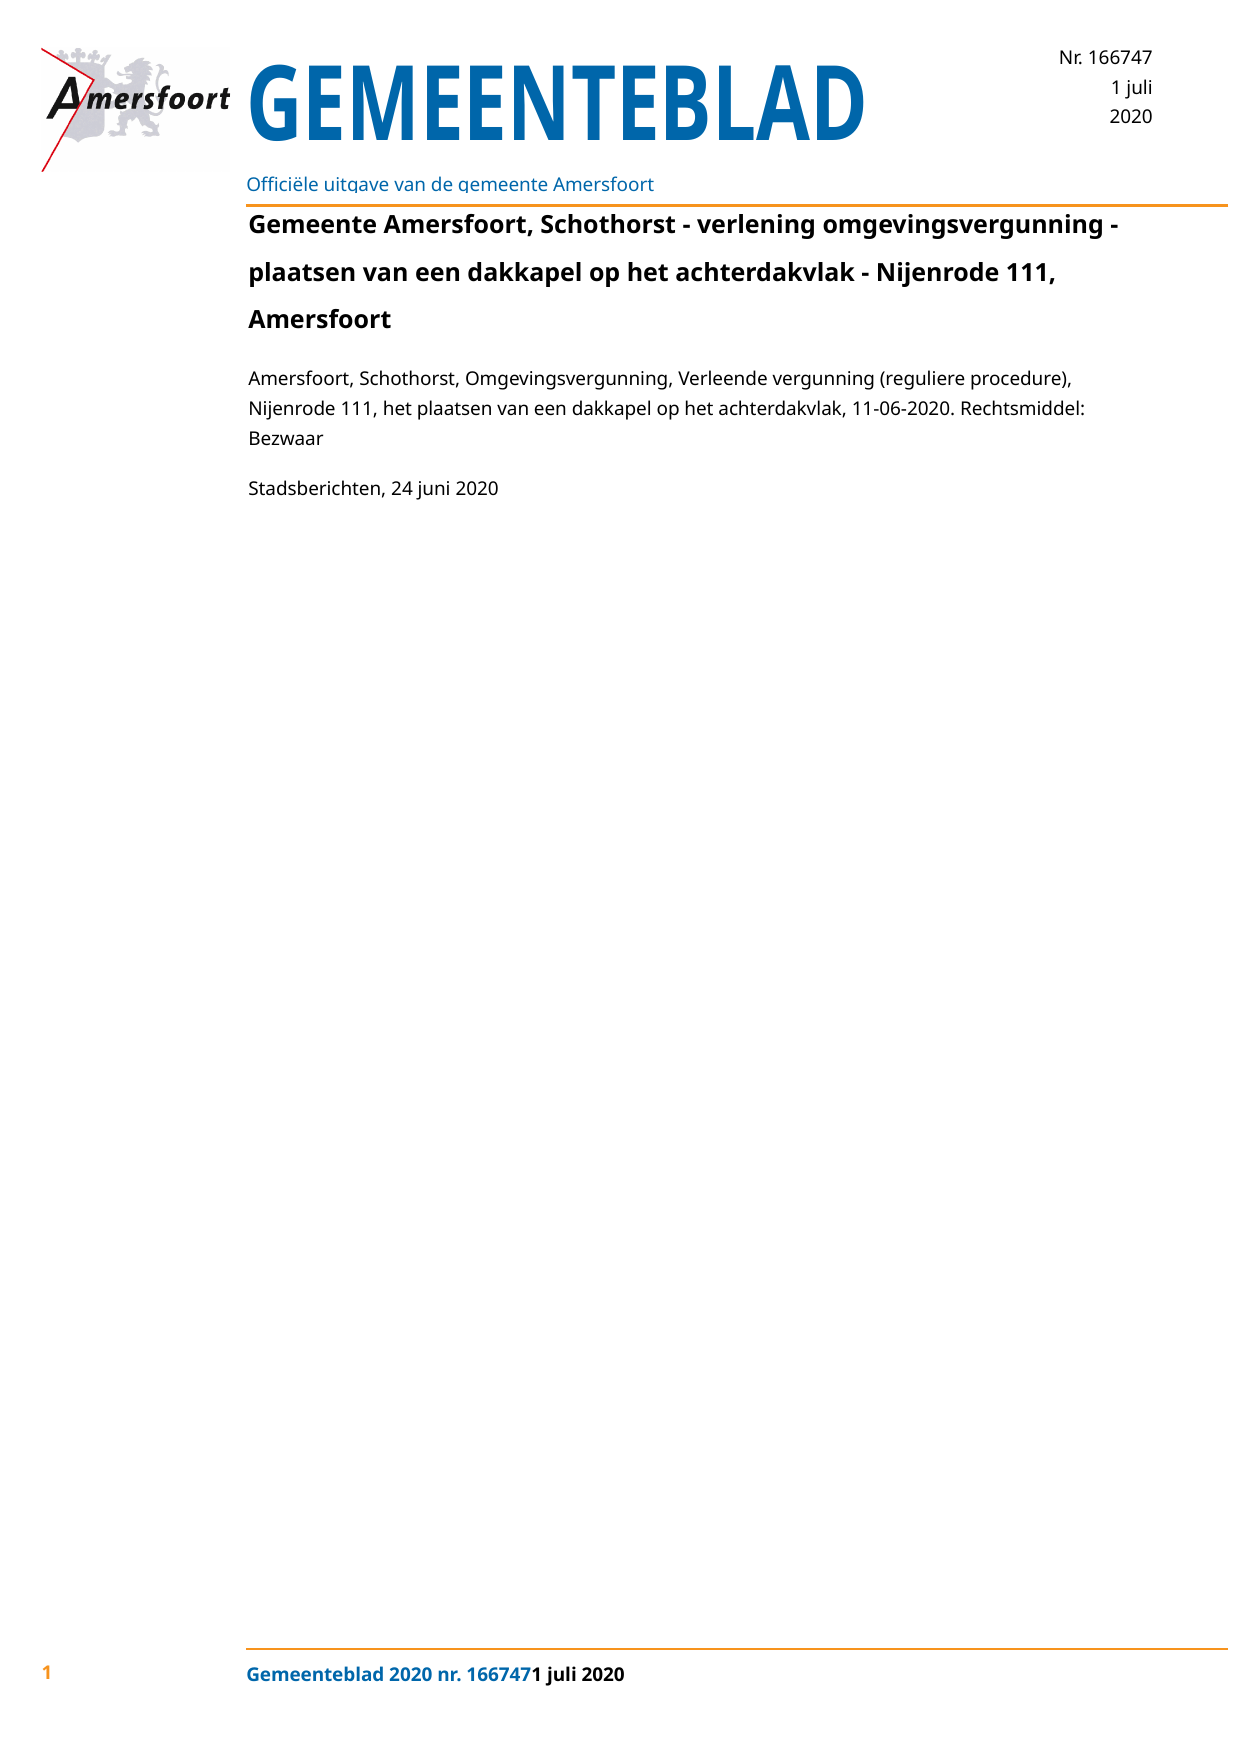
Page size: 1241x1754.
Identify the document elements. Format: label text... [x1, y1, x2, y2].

text Stadsberichten, 24 juni 2020 [248, 475, 1152, 501]
picture [41, 47, 231, 172]
text Gemeente Amersfoort, Schothorst - verlening omgevingsvergunning - plaatsen van een dakkapel op het achterdakvlak - Nijenrode 111, Amersfoort [248, 207, 1152, 336]
text Amersfoort, Schothorst, Omgevingsvergunning, Verleende vergunning (reguliere procedure), Nijenrode 111, het plaatsen van een dakkapel op het achterdakvlak, 11-06-2020. Rechtsmiddel: Bezwaar [248, 366, 1152, 450]
